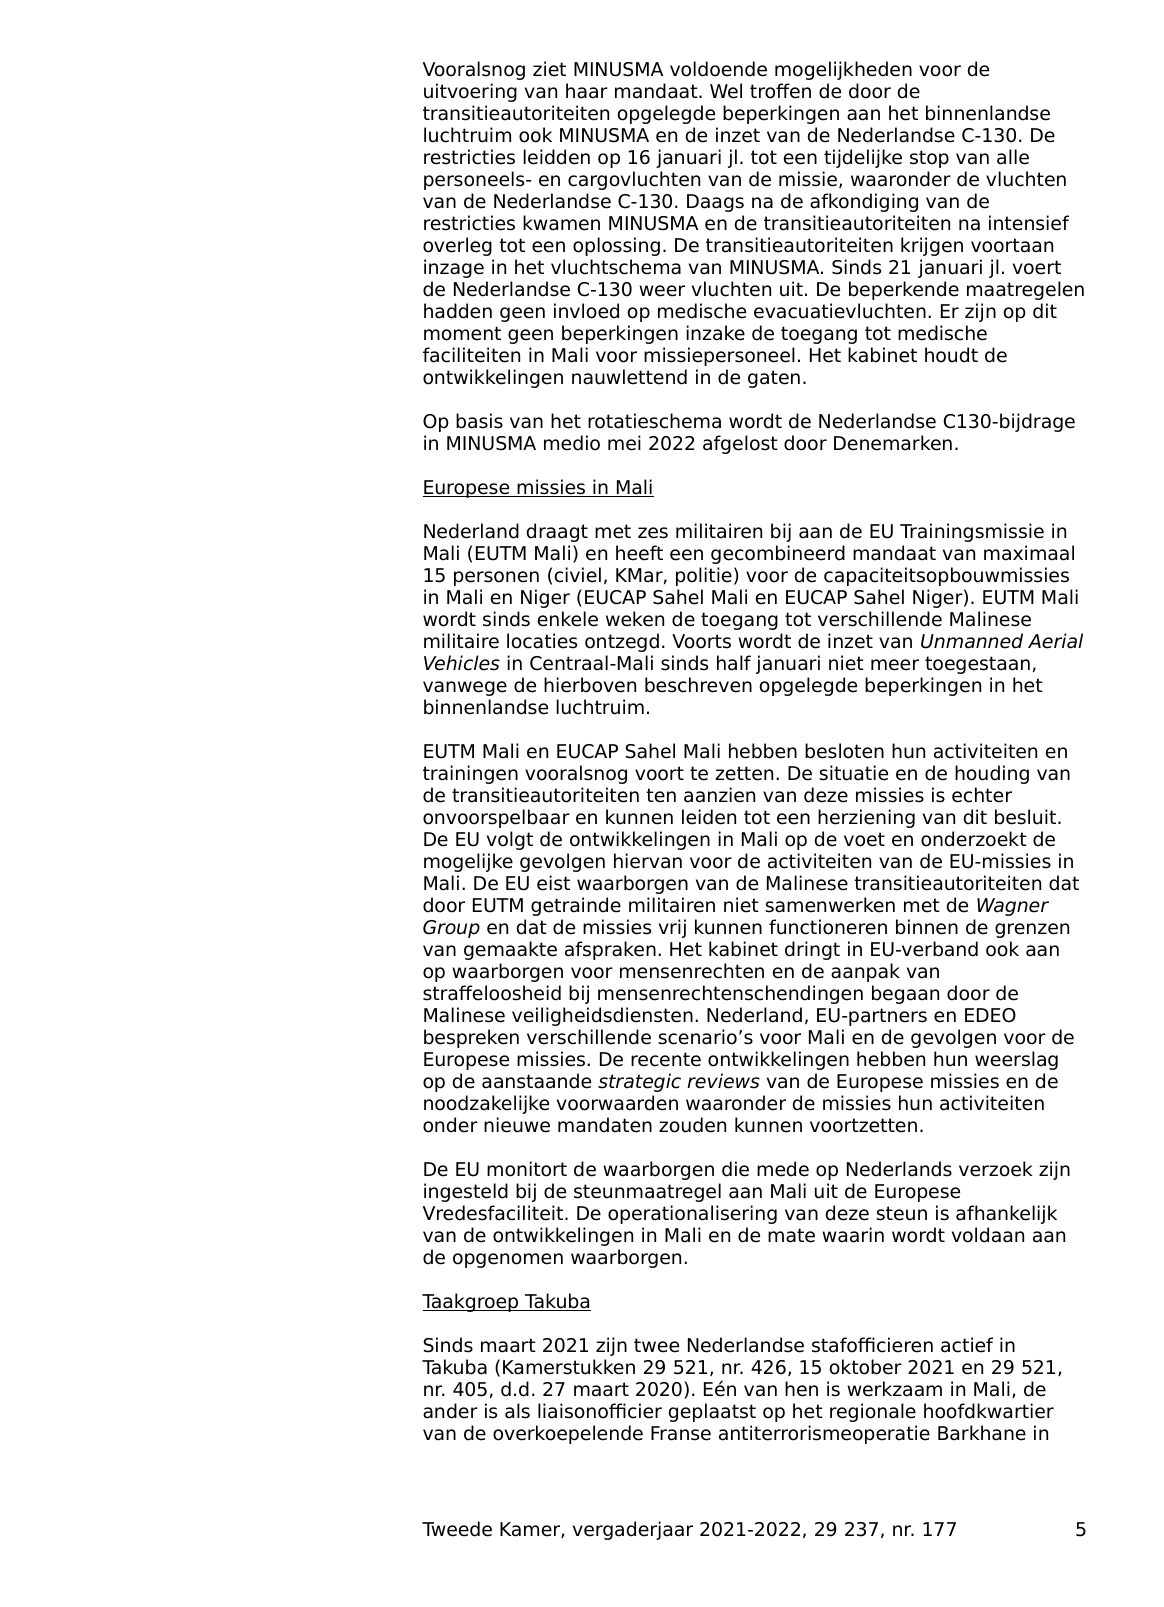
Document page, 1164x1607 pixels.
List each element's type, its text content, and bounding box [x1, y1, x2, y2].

subtitle Europese missies in Mali [422, 477, 1087, 499]
text EUTM Mali en EUCAP Sahel Mali hebben besloten hun activiteiten en trainingen vooralsnog voort te zetten. De situatie en de houding van de transitieautoriteiten ten aanzien van deze missies is echter onvoorspelbaar en kunnen leiden tot een herziening van dit besluit. De EU volgt de ontwikkelingen in Mali op de voet en onderzoekt de mogelijke gevolgen hiervan voor de activiteiten van de EU-missies in Mali. De EU eist waarborgen van de Malinese transitieautoriteiten dat door EUTM getrainde militairen niet samenwerken met de Wagner Group en dat de missies vrij kunnen functioneren binnen de grenzen van gemaakte afspraken. Het kabinet dringt in EU-verband ook aan op waarborgen voor mensenrechten en de aanpak van straffeloosheid bij mensenrechtenschendingen begaan door de Malinese veiligheidsdiensten. Nederland, EU-partners en EDEO bespreken verschillende scenario’s voor Mali en de gevolgen voor de Europese missies. De recente ontwikkelingen hebben hun weerslag op de aanstaande strategic reviews van de Europese missies en de noodzakelijke voorwaarden waaronder de missies hun activiteiten onder nieuwe mandaten zouden kunnen voortzetten. [422, 741, 1087, 1137]
text Sinds maart 2021 zijn twee Nederlandse stafofficieren actief in Takuba (Kamerstukken 29 521, nr. 426, 15 oktober 2021 en 29 521, nr. 405, d.d. 27 maart 2020). Eén van hen is werkzaam in Mali, de ander is als liaisonofficier geplaatst op het regionale hoofdkwartier van de overkoepelende Franse antiterrorismeoperatie Barkhane in [422, 1335, 1087, 1445]
text Nederland draagt met zes militairen bij aan de EU Trainingsmissie in Mali (EUTM Mali) en heeft een gecombineerd mandaat van maximaal 15 personen (civiel, KMar, politie) voor de capaciteitsopbouwmissies in Mali en Niger (EUCAP Sahel Mali en EUCAP Sahel Niger). EUTM Mali wordt sinds enkele weken de toegang tot verschillende Malinese militaire locaties ontzegd. Voorts wordt de inzet van Unmanned Aerial Vehicles in Centraal-Mali sinds half januari niet meer toegestaan, vanwege de hierboven beschreven opgelegde beperkingen in het binnenlandse luchtruim. [422, 521, 1087, 719]
subtitle Taakgroep Takuba [422, 1291, 1087, 1313]
text Vooralsnog ziet MINUSMA voldoende mogelijkheden voor de uitvoering van haar mandaat. Wel troffen de door de transitieautoriteiten opgelegde beperkingen aan het binnenlandse luchtruim ook MINUSMA en de inzet van de Nederlandse C-130. De restricties leidden op 16 januari jl. tot een tijdelijke stop van alle personeels- en cargovluchten van de missie, waaronder de vluchten van de Nederlandse C-130. Daags na de afkondiging van de restricties kwamen MINUSMA en de transitieautoriteiten na intensief overleg tot een oplossing. De transitieautoriteiten krijgen voortaan inzage in het vluchtschema van MINUSMA. Sinds 21 januari jl. voert de Nederlandse C-130 weer vluchten uit. De beperkende maatregelen hadden geen invloed op medische evacuatievluchten. Er zijn op dit moment geen beperkingen inzake de toegang tot medische faciliteiten in Mali voor missiepersoneel. Het kabinet houdt de ontwikkelingen nauwlettend in de gaten. [422, 59, 1087, 389]
text De EU monitort de waarborgen die mede op Nederlands verzoek zijn ingesteld bij de steunmaatregel aan Mali uit de Europese Vredesfaciliteit. De operationalisering van deze steun is afhankelijk van de ontwikkelingen in Mali en de mate waarin wordt voldaan aan de opgenomen waarborgen. [422, 1159, 1087, 1269]
text Op basis van het rotatieschema wordt de Nederlandse C130-bijdrage in MINUSMA medio mei 2022 afgelost door Denemarken. [422, 411, 1087, 455]
